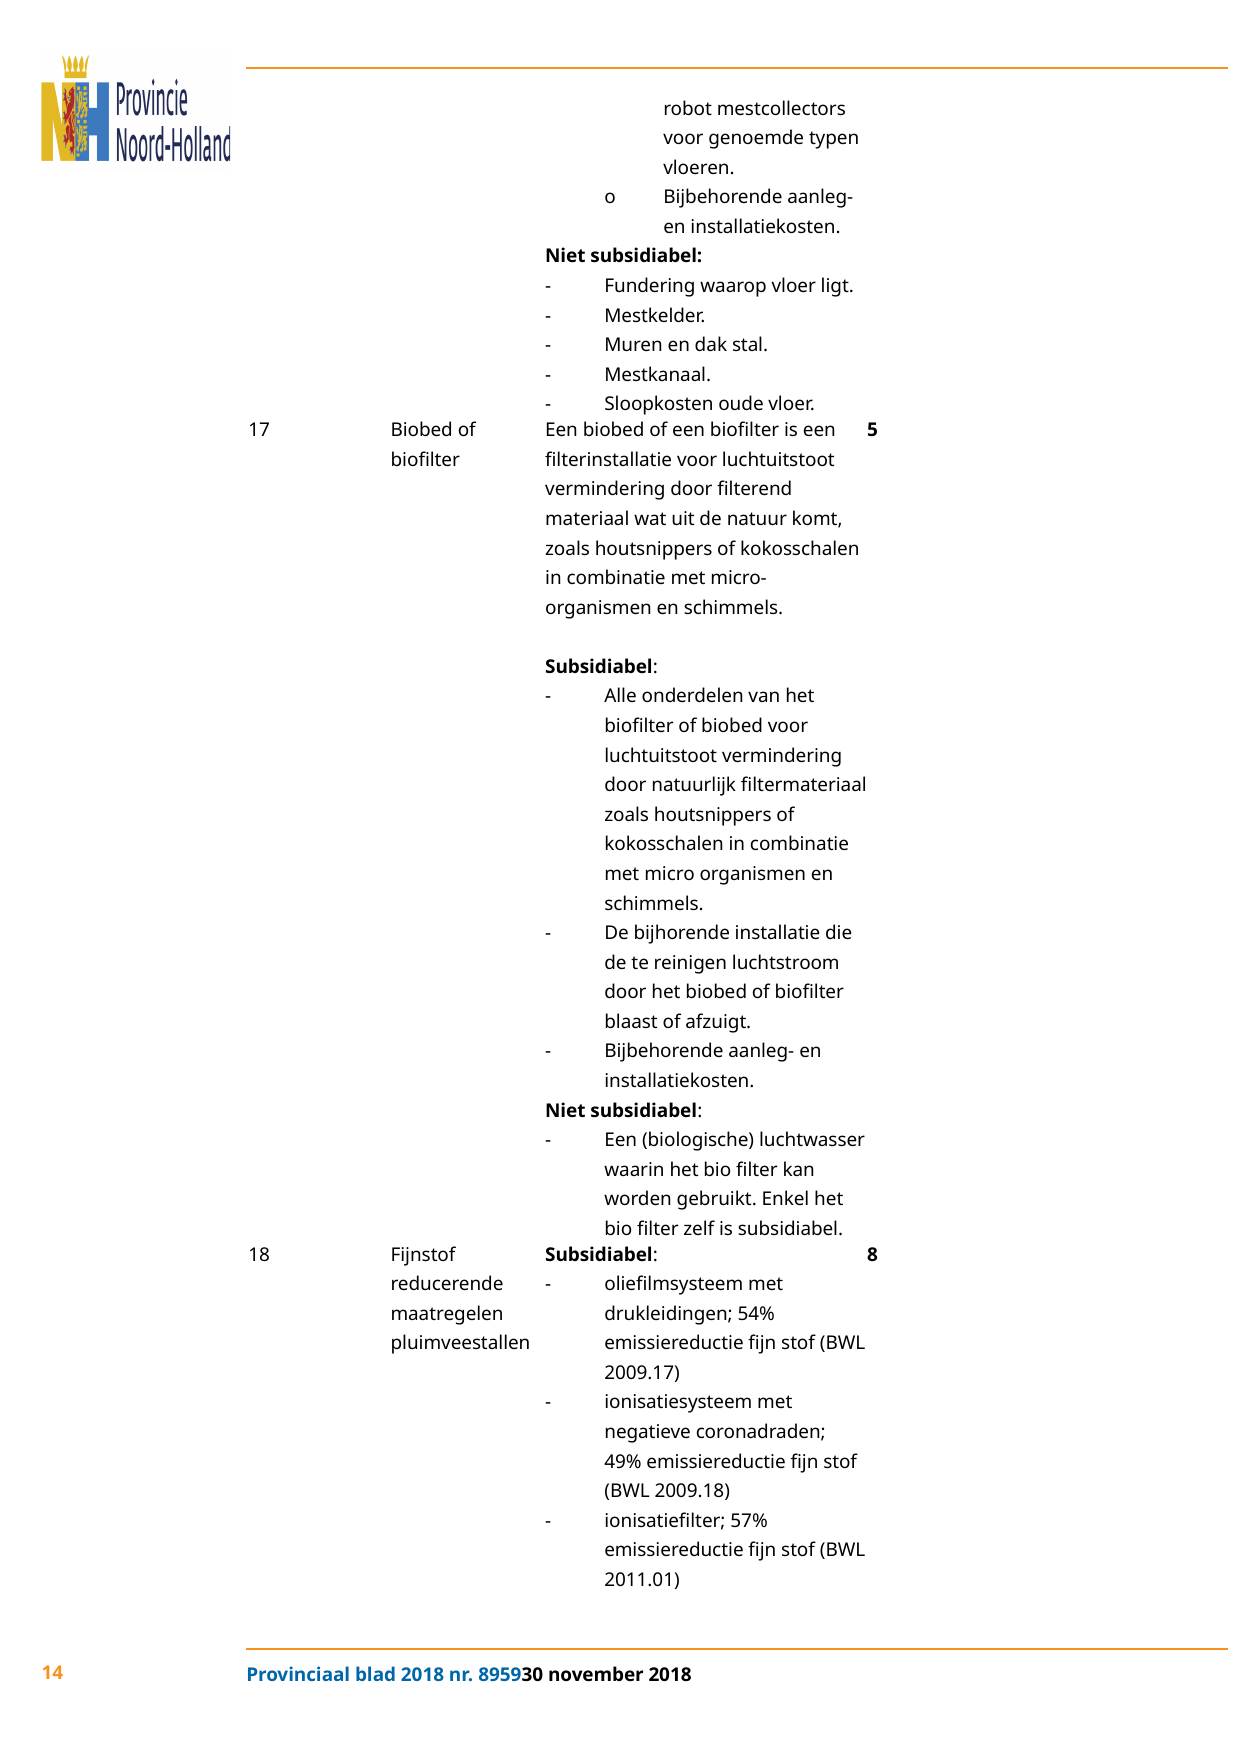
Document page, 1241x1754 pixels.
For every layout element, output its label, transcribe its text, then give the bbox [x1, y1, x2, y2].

table_cell Subsidiabel: oliefilmsysteem met drukleidingen; 54% emissiereductie fijn stof (BWL 2009.17) ionisatiesysteem met negatieve coronadraden; 49% emissiereductie fijn stof (BWL 2009.18) ionisatiefilter; 57% emissiereductie fijn stof (BWL 2011.01) [545, 1241, 867, 1592]
table_cell Fijnstof reducerende maatregelen pluimveestallen [390, 1241, 545, 1592]
table_cell [248, 95, 390, 416]
table_cell Biobed of biofilter [390, 416, 545, 1241]
table_cell robot mestcollectors voor genoemde typen vloeren. Bijbehorende aanleg- en installatiekosten. Niet subsidiabel: Fundering waarop vloer ligt. Mestkelder. Muren en dak stal. Mestkanaal. Sloopkosten oude vloer. [545, 95, 867, 416]
table_cell 17 [248, 416, 390, 1241]
table_cell 18 [248, 1241, 390, 1592]
picture [41, 47, 231, 172]
table_cell 8 [867, 1241, 1009, 1592]
table_cell [867, 95, 1009, 416]
table_cell 5 [867, 416, 1009, 1241]
table_cell [390, 95, 545, 416]
table_cell Een biobed of een biofilter is een filterinstallatie voor luchtuitstoot vermindering door filterend materiaal wat uit de natuur komt, zoals houtsnippers of kokosschalen in combinatie met micro-organismen en schimmels. Subsidiabel: Alle onderdelen van het biofilter of biobed voor luchtuitstoot vermindering door natuurlijk filtermateriaal zoals houtsnippers of kokosschalen in combinatie met micro organismen en schimmels. De bijhorende installatie die de te reinigen luchtstroom door het biobed of biofilter blaast of afzuigt. Bijbehorende aanleg- en installatiekosten. Niet subsidiabel: Een (biologische) luchtwasser waarin het bio filter kan worden gebruikt. Enkel het bio filter zelf is subsidiabel. [545, 416, 867, 1241]
